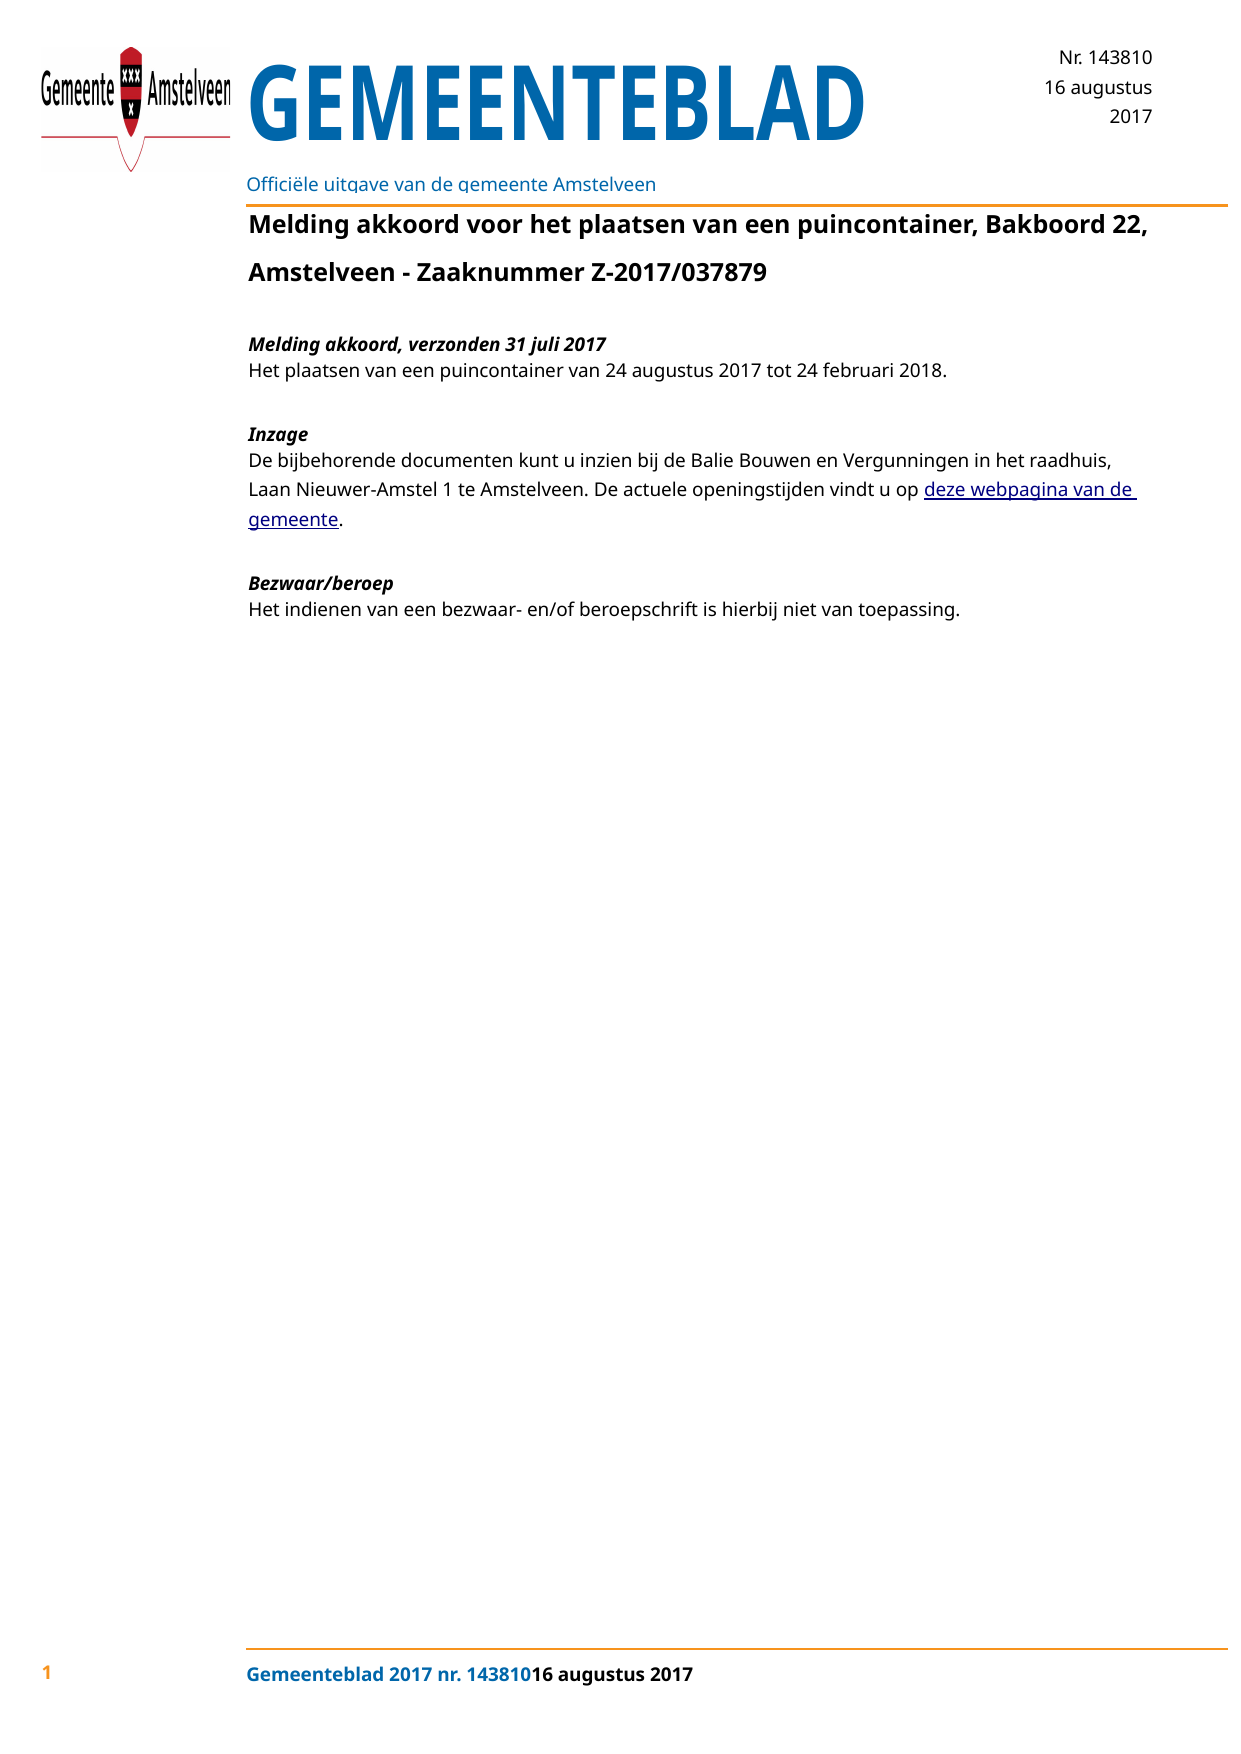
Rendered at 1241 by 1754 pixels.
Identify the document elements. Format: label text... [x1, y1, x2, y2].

text Inzage [248, 421, 1152, 447]
text Melding akkoord voor het plaatsen van een puincontainer, Bakboord 22, Amstelveen - Zaaknummer Z-2017/037879 [248, 207, 1152, 288]
text De bijbehorende documenten kunt u inzien bij de Balie Bouwen en Vergunningen in het raadhuis, Laan Nieuwer-Amstel 1 te Amstelveen. De actuele openingstijden vindt u op deze webpagina van de gemeente. [248, 447, 1152, 532]
text Melding akkoord, verzonden 31 juli 2017 [248, 331, 1152, 357]
text Bezwaar/beroep [248, 570, 1152, 596]
text Het indienen van een bezwaar- en/of beroepschrift is hierbij niet van toepassing. [248, 596, 1152, 621]
picture [41, 47, 231, 172]
text Het plaatsen van een puincontainer van 24 augustus 2017 tot 24 februari 2018. [248, 357, 1152, 383]
